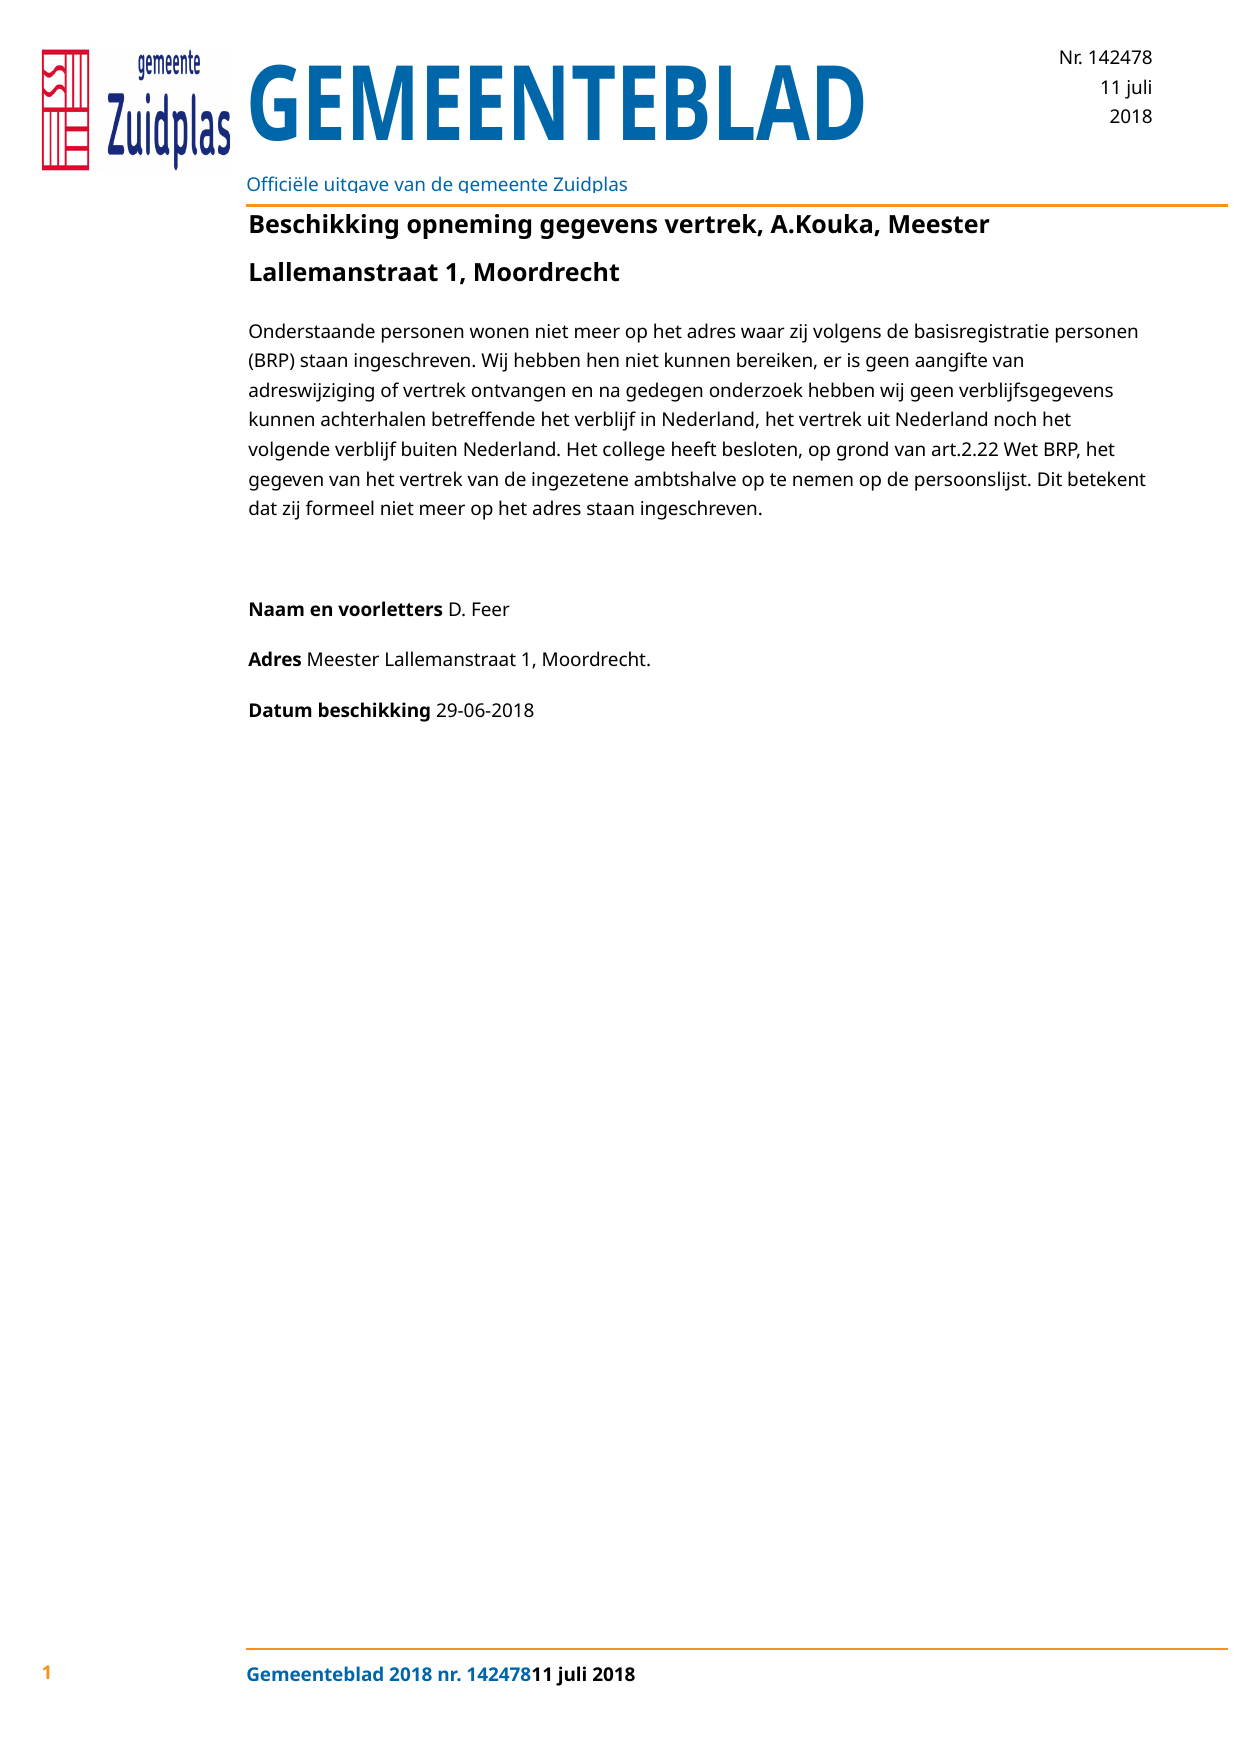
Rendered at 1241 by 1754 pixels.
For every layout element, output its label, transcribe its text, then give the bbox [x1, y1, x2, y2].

text Adres Meester Lallemanstraat 1, Moordrecht. [248, 647, 1152, 672]
picture [41, 47, 231, 172]
text Onderstaande personen wonen niet meer op het adres waar zij volgens de basisregistratie personen (BRP) staan ingeschreven. Wij hebben hen niet kunnen bereiken, er is geen aangifte van adreswijziging of vertrek ontvangen en na gedegen onderzoek hebben wij geen verblijfsgegevens kunnen achterhalen betreffende het verblijf in Nederland, het vertrek uit Nederland noch het volgende verblijf buiten Nederland. Het college heeft besloten, op grond van art.2.22 Wet BRP, het gegeven van het vertrek van de ingezetene ambtshalve op te nemen op de persoonslijst. Dit betekent dat zij formeel niet meer op het adres staan ingeschreven. [248, 318, 1152, 521]
text Naam en voorletters D. Feer [248, 596, 1152, 622]
text Beschikking opneming gegevens vertrek, A.Kouka, Meester Lallemanstraat 1, Moordrecht [248, 207, 1152, 288]
text Datum beschikking 29-06-2018 [248, 697, 1152, 723]
